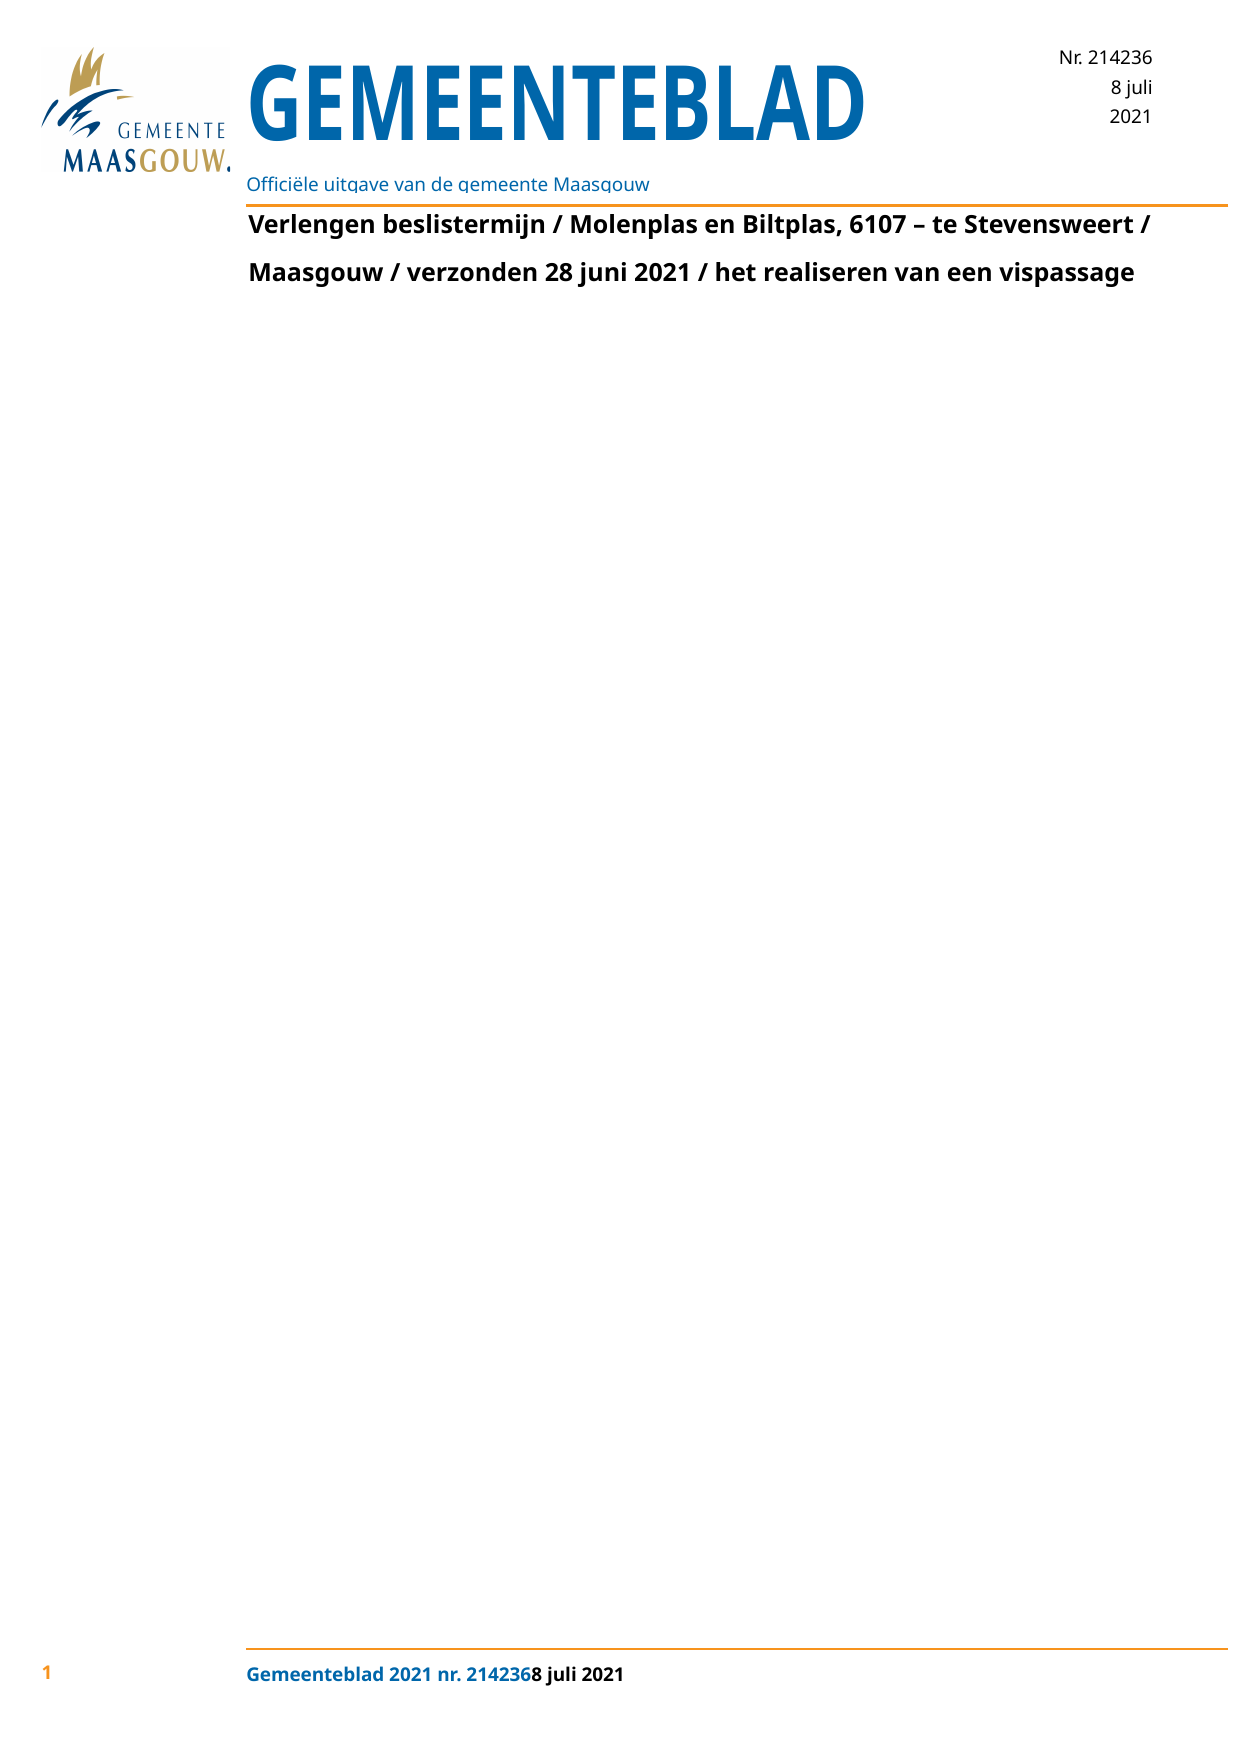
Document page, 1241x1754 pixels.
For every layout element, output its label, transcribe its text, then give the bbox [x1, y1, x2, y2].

text Verlengen beslistermijn / Molenplas en Biltplas, 6107 – te Stevensweert / Maasgouw / verzonden 28 juni 2021 / het realiseren van een vispassage [248, 207, 1152, 288]
picture [41, 47, 231, 172]
